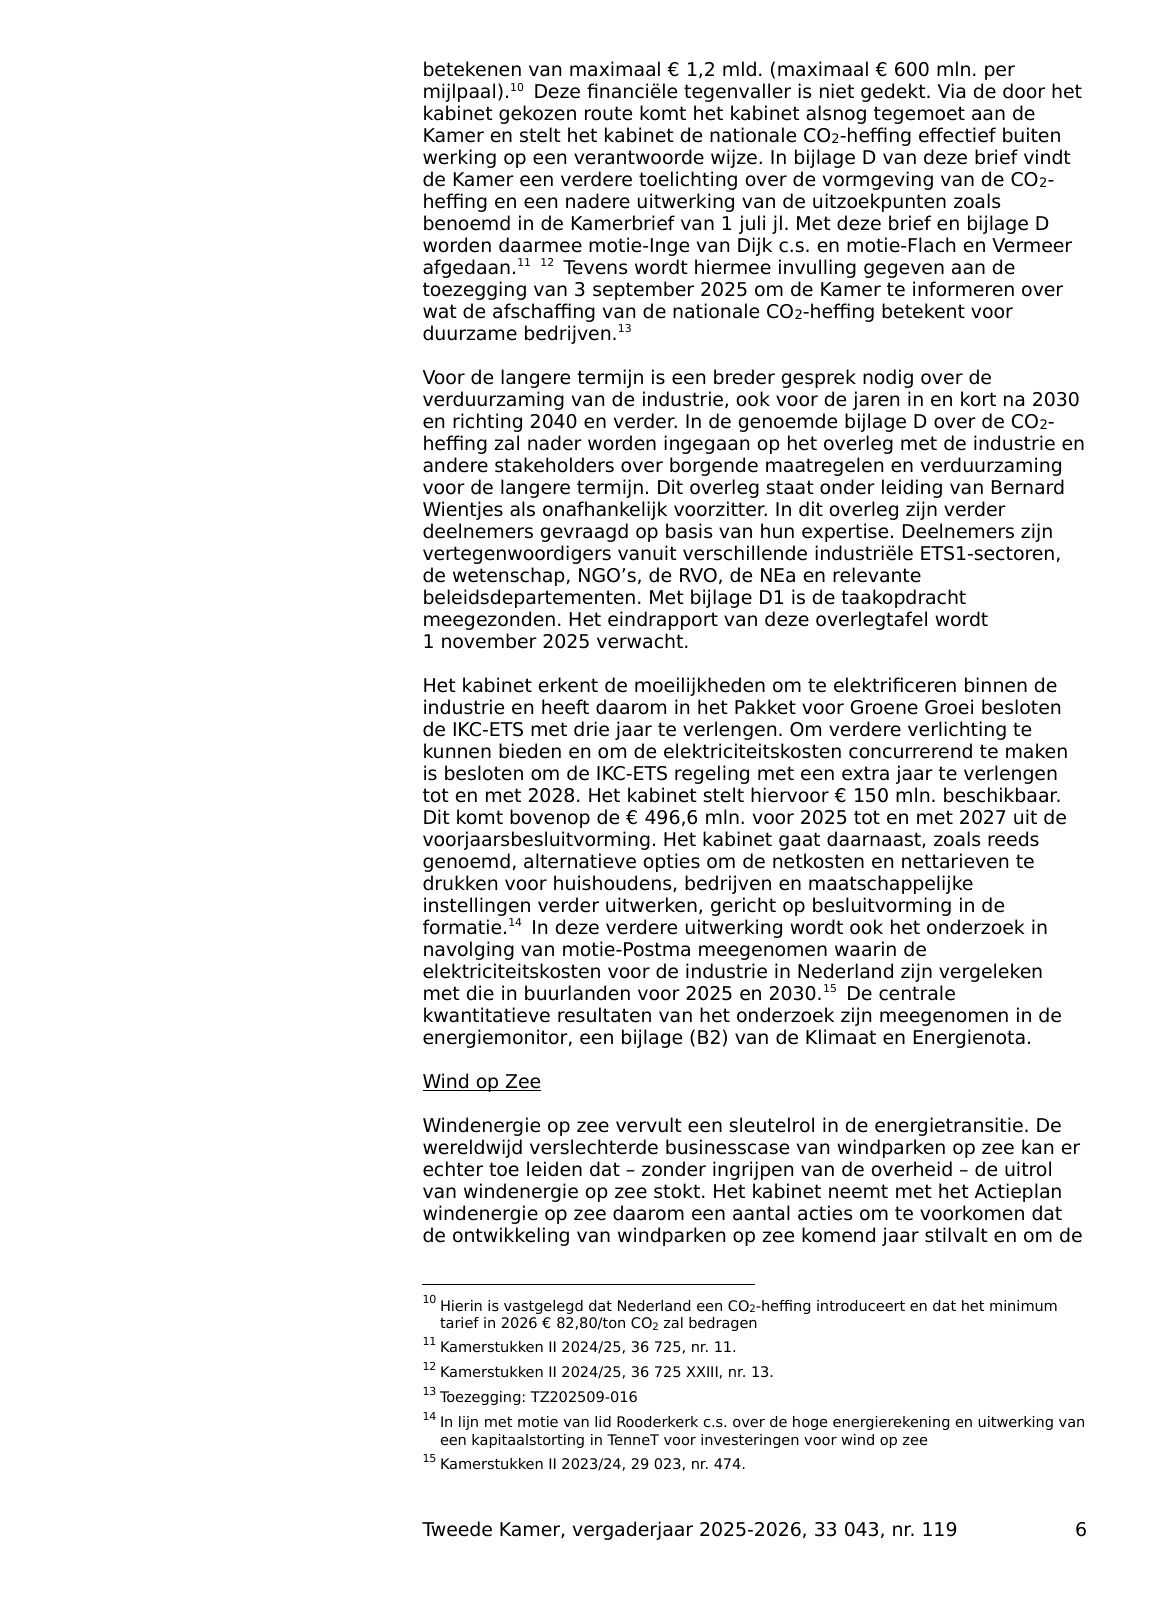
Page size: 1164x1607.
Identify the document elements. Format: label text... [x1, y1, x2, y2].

text Kamerstukken II 2024/25, 36 725, nr. 11. [422, 1335, 1087, 1357]
text In lijn met motie van lid Rooderkerk c.s. over de hoge energierekening en uitwerking van een kapitaalstorting in TenneT voor investeringen voor wind op zee [422, 1410, 1087, 1449]
text Kamerstukken II 2024/25, 36 725 XXIII, nr. 13. [422, 1360, 1087, 1382]
text Het kabinet erkent de moeilijkheden om te elektrificeren binnen de industrie en heeft daarom in het Pakket voor Groene Groei besloten de IKC-ETS met drie jaar te verlengen. Om verdere verlichting te kunnen bieden en om de elektriciteitskosten concurrerend te maken is besloten om de IKC-ETS regeling met een extra jaar te verlengen tot en met 2028. Het kabinet stelt hiervoor € 150 mln. beschikbaar. Dit komt bovenop de € 496,6 mln. voor 2025 tot en met 2027 uit de voorjaarsbesluitvorming. Het kabinet gaat daarnaast, zoals reeds genoemd, alternatieve opties om de netkosten en nettarieven te drukken voor huishoudens, bedrijven en maatschappelijke instellingen verder uitwerken, gericht op besluitvorming in de formatie. In deze verdere uitwerking wordt ook het onderzoek in navolging van motie-Postma meegenomen waarin de elektriciteitskosten voor de industrie in Nederland zijn vergeleken met die in buurlanden voor 2025 en 2030. De centrale kwantitatieve resultaten van het onderzoek zijn meegenomen in de energiemonitor, een bijlage (B2) van de Klimaat en Energienota. [422, 675, 1087, 1048]
text betekenen van maximaal € 1,2 mld. (maximaal € 600 mln. per mijlpaal). Deze financiële tegenvaller is niet gedekt. Via de door het kabinet gekozen route komt het kabinet alsnog tegemoet aan de Kamer en stelt het kabinet de nationale CO2-heffing effectief buiten werking op een verantwoorde wijze. In bijlage D van deze brief vindt de Kamer een verdere toelichting over de vormgeving van de CO2-heffing en een nadere uitwerking van de uitzoekpunten zoals benoemd in de Kamerbrief van 1 juli jl. Met deze brief en bijlage D worden daarmee motie-Inge van Dijk c.s. en motie-Flach en Vermeer afgedaan. Tevens wordt hiermee invulling gegeven aan de toezegging van 3 september 2025 om de Kamer te informeren over wat de afschaffing van de nationale CO2-heffing betekent voor duurzame bedrijven. [422, 59, 1087, 345]
text Voor de langere termijn is een breder gesprek nodig over de verduurzaming van de industrie, ook voor de jaren in en kort na 2030 en richting 2040 en verder. In de genoemde bijlage D over de CO2-heffing zal nader worden ingegaan op het overleg met de industrie en andere stakeholders over borgende maatregelen en verduurzaming voor de langere termijn. Dit overleg staat onder leiding van Bernard Wientjes als onafhankelijk voorzitter. In dit overleg zijn verder deelnemers gevraagd op basis van hun expertise. Deelnemers zijn vertegenwoordigers vanuit verschillende industriële ETS1-sectoren, de wetenschap, NGO’s, de RVO, de NEa en relevante beleidsdepartementen. Met bijlage D1 is de taakopdracht meegezonden. Het eindrapport van deze overlegtafel wordt 1 november 2025 verwacht. [422, 367, 1087, 653]
text Windenergie op zee vervult een sleutelrol in de energietransitie. De wereldwijd verslechterde businesscase van windparken op zee kan er echter toe leiden dat – zonder ingrijpen van de overheid – de uitrol van windenergie op zee stokt. Het kabinet neemt met het Actieplan windenergie op zee daarom een aantal acties om te voorkomen dat de ontwikkeling van windparken op zee komend jaar stilvalt en om de [422, 1115, 1087, 1247]
text Hierin is vastgelegd dat Nederland een CO2-heffing introduceert en dat het minimum tarief in 2026 € 82,80/ton CO2 zal bedragen [422, 1293, 1087, 1332]
text Toezegging: TZ202509-016 [422, 1385, 1087, 1407]
subtitle Wind op Zee [422, 1071, 1087, 1093]
text Kamerstukken II 2023/24, 29 023, nr. 474. [422, 1452, 1087, 1474]
